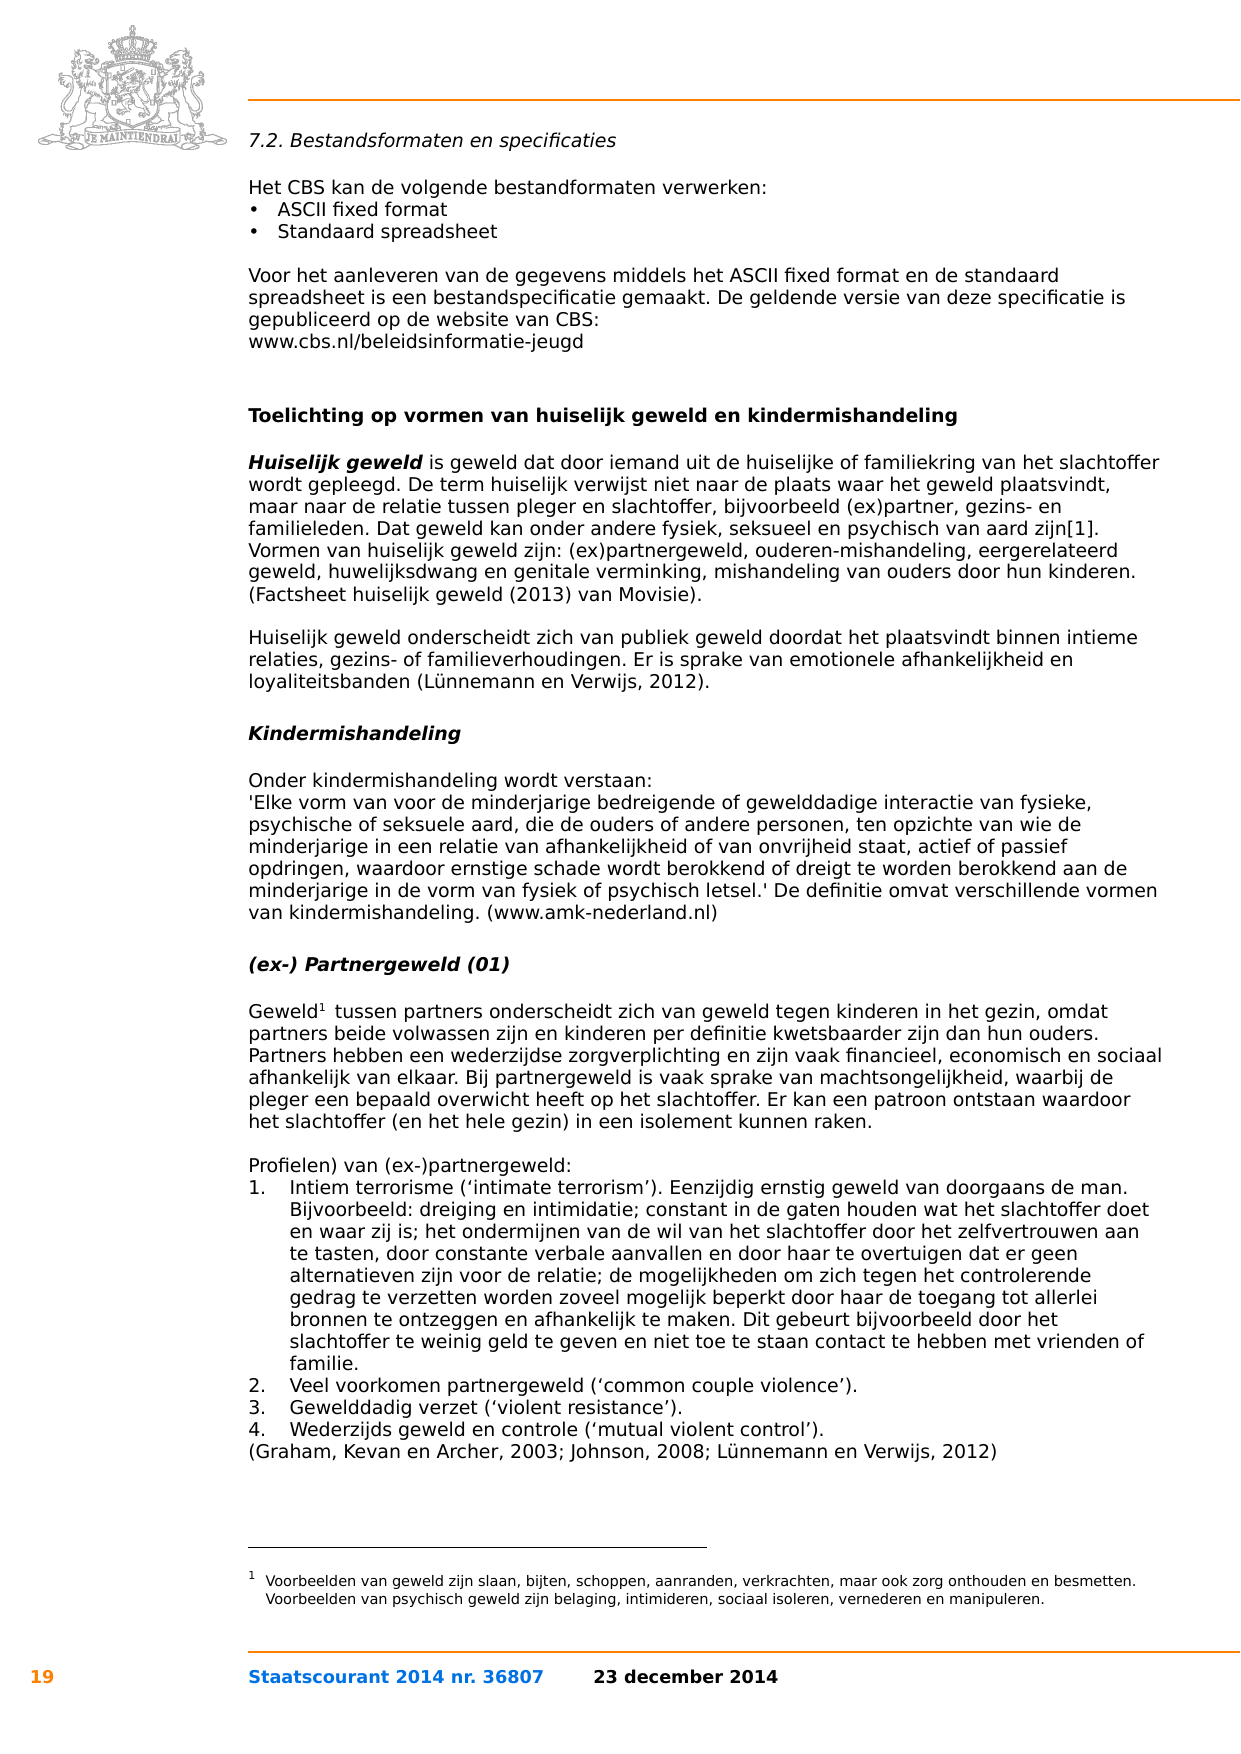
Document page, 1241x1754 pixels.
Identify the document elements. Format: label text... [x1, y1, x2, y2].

subtitle 7.2. Bestandsformaten en specificaties [248, 130, 1163, 152]
subtitle (ex-) Partnergeweld (01) [248, 954, 1163, 976]
text Partners hebben een wederzijdse zorgverplichting en zijn vaak financieel, economisch en sociaal afhankelijk van elkaar. Bij partnergeweld is vaak sprake van machtsongelijkheid, waarbij de pleger een bepaald overwicht heeft op het slachtoffer. Er kan een patroon ontstaan waardoor het slachtoffer (en het hele gezin) in een isolement kunnen raken. [248, 1045, 1163, 1133]
text Voorbeelden van geweld zijn slaan, bijten, schoppen, aanranden, verkrachten, maar ook zorg onthouden en besmetten. Voorbeelden van psychisch geweld zijn belaging, intimideren, sociaal isoleren, vernederen en manipuleren. [248, 1569, 1163, 1608]
subtitle Kindermishandeling [248, 723, 1163, 745]
text 4. Wederzijds geweld en controle (‘mutual violent control’). [248, 1418, 1163, 1441]
text Het CBS kan de volgende bestandformaten verwerken: [248, 177, 1163, 199]
text Geweld tussen partners onderscheidt zich van geweld tegen kinderen in het gezin, omdat partners beide volwassen zijn en kinderen per definitie kwetsbaarder zijn dan hun ouders. [248, 1001, 1163, 1045]
text Profielen) van (ex-)partnergeweld: [248, 1155, 1163, 1177]
text 1. Intiem terrorisme (‘intimate terrorism’). Eenzijdig ernstig geweld van doorgaans de man. Bijvoorbeeld: dreiging en intimidatie; constant in de gaten houden wat het slachtoffer doet en waar zij is; het ondermijnen van de wil van het slachtoffer door het zelfvertrouwen aan te tasten, door constante verbale aanvallen en door haar te overtuigen dat er geen alternatieven zijn voor de relatie; de mogelijkheden om zich tegen het controlerende gedrag te verzetten worden zoveel mogelijk beperkt door haar de toegang tot allerlei bronnen te ontzeggen en afhankelijk te maken. Dit gebeurt bijvoorbeeld door het slachtoffer te weinig geld te geven en niet toe te staan contact te hebben met vrienden of familie. [248, 1177, 1163, 1374]
text • ASCII fixed format [248, 199, 1163, 221]
text www.cbs.nl/beleidsinformatie-jeugd [248, 331, 1163, 353]
text Voor het aanleveren van de gegevens middels het ASCII fixed format en de standaard spreadsheet is een bestandspecificatie gemaakt. De geldende versie van deze specificatie is gepubliceerd op de website van CBS: [248, 265, 1163, 331]
text Huiselijk geweld onderscheidt zich van publiek geweld doordat het plaatsvindt binnen intieme relaties, gezins- of familieverhoudingen. Er is sprake van emotionele afhankelijkheid en loyaliteitsbanden (Lünnemann en Verwijs, 2012). [248, 627, 1163, 693]
text 2. Veel voorkomen partnergeweld (‘common couple violence’). [248, 1374, 1163, 1397]
text Huiselijk geweld is geweld dat door iemand uit de huiselijke of familiekring van het slachtoffer wordt gepleegd. De term huiselijk verwijst niet naar de plaats waar het geweld plaatsvindt, maar naar de relatie tussen pleger en slachtoffer, bijvoorbeeld (ex)partner, gezins- en familieleden. Dat geweld kan onder andere fysiek, seksueel en psychisch van aard zijn[1]. Vormen van huiselijk geweld zijn: (ex)partnergeweld, ouderen-mishandeling, eergerelateerd geweld, huwelijksdwang en genitale verminking, mishandeling van ouders door hun kinderen. (Factsheet huiselijk geweld (2013) van Movisie). [248, 452, 1163, 605]
text Onder kindermishandeling wordt verstaan: [248, 770, 1163, 792]
text • Standaard spreadsheet [248, 221, 1163, 243]
text 3. Gewelddadig verzet (‘violent resistance’). [248, 1397, 1163, 1418]
text (Graham, Kevan en Archer, 2003; Johnson, 2008; Lünnemann en Verwijs, 2012) [248, 1441, 1163, 1462]
subtitle Toelichting op vormen van huiselijk geweld en kindermishandeling [248, 404, 1163, 427]
picture [38, 25, 227, 150]
text 'Elke vorm van voor de minderjarige bedreigende of gewelddadige interactie van fysieke, psychische of seksuele aard, die de ouders of andere personen, ten opzichte van wie de minderjarige in een relatie van afhankelijkheid of van onvrijheid staat, actief of passief opdringen, waardoor ernstige schade wordt berokkend of dreigt te worden berokkend aan de minderjarige in de vorm van fysiek of psychisch letsel.' De definitie omvat verschillende vormen van kindermishandeling. (www.amk-nederland.nl) [248, 792, 1163, 924]
